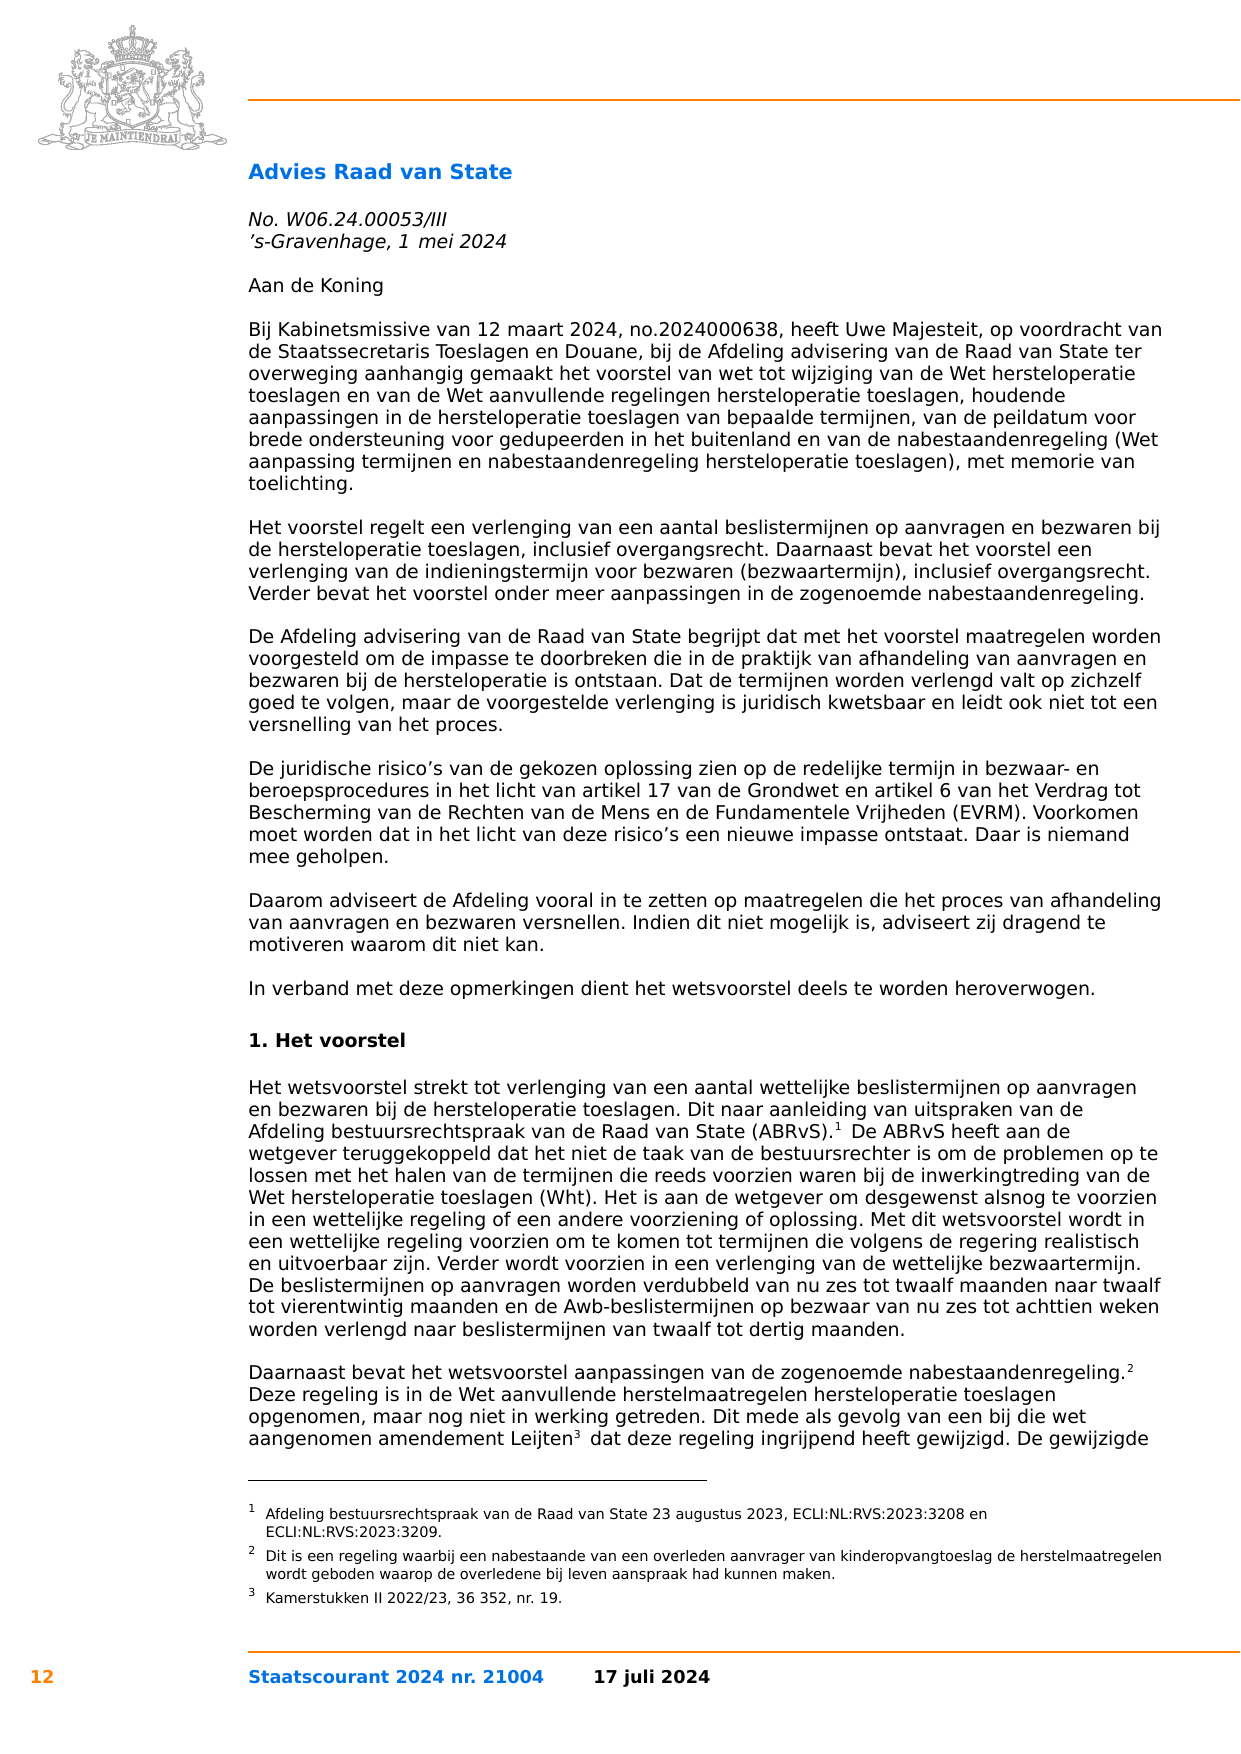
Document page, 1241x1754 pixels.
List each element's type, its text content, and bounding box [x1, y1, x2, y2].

text Dit is een regeling waarbij een nabestaande van een overleden aanvrager van kinderopvangtoeslag de herstelmaatregelen wordt geboden waarop de overledene bij leven aanspraak had kunnen maken. [248, 1544, 1163, 1583]
text Aan de Koning [248, 275, 1163, 297]
text Afdeling bestuursrechtspraak van de Raad van State 23 augustus 2023, ECLI:NL:RVS:2023:3208 en ECLI:NL:RVS:2023:3209. [248, 1502, 1163, 1541]
picture [38, 25, 227, 150]
subtitle 1. Het voorstel [248, 1030, 1163, 1052]
text Bij Kabinetsmissive van 12 maart 2024, no.2024000638, heeft Uwe Majesteit, op voordracht van de Staatssecretaris Toeslagen en Douane, bij de Afdeling advisering van de Raad van State ter overweging aanhangig gemaakt het voorstel van wet tot wijziging van de Wet hersteloperatie toeslagen en van de Wet aanvullende regelingen hersteloperatie toeslagen, houdende aanpassingen in de hersteloperatie toeslagen van bepaalde termijnen, van de peildatum voor brede ondersteuning voor gedupeerden in het buitenland en van de nabestaandenregeling (Wet aanpassing termijnen en nabestaandenregeling hersteloperatie toeslagen), met memorie van toelichting. [248, 319, 1163, 495]
text De juridische risico’s van de gekozen oplossing zien op de redelijke termijn in bezwaar- en beroepsprocedures in het licht van artikel 17 van de Grondwet en artikel 6 van het Verdrag tot Bescherming van de Rechten van de Mens en de Fundamentele Vrijheden (EVRM). Voorkomen moet worden dat in het licht van deze risico’s een nieuwe impasse ontstaat. Daar is niemand mee geholpen. [248, 758, 1163, 868]
text Het wetsvoorstel strekt tot verlenging van een aantal wettelijke beslistermijnen op aanvragen en bezwaren bij de hersteloperatie toeslagen. Dit naar aanleiding van uitspraken van de Afdeling bestuursrechtspraak van de Raad van State (ABRvS). De ABRvS heeft aan de wetgever teruggekoppeld dat het niet de taak van de bestuursrechter is om de problemen op te lossen met het halen van de termijnen die reeds voorzien waren bij de inwerkingtreding van de Wet hersteloperatie toeslagen (Wht). Het is aan de wetgever om desgewenst alsnog te voorzien in een wettelijke regeling of een andere voorziening of oplossing. Met dit wetsvoorstel wordt in een wettelijke regeling voorzien om te komen tot termijnen die volgens de regering realistisch en uitvoerbaar zijn. Verder wordt voorzien in een verlenging van de wettelijke bezwaartermijn. De beslistermijnen op aanvragen worden verdubbeld van nu zes tot twaalf maanden naar twaalf tot vierentwintig maanden en de Awb-beslistermijnen op bezwaar van nu zes tot achttien weken worden verlengd naar beslistermijnen van twaalf tot dertig maanden. [248, 1077, 1163, 1340]
text Daarnaast bevat het wetsvoorstel aanpassingen van de zogenoemde nabestaandenregeling. Deze regeling is in de Wet aanvullende herstelmaatregelen hersteloperatie toeslagen opgenomen, maar nog niet in werking getreden. Dit mede als gevolg van een bij die wet aangenomen amendement Leijten dat deze regeling ingrijpend heeft gewijzigd. De gewijzigde [248, 1362, 1163, 1450]
text Het voorstel regelt een verlenging van een aantal beslistermijnen op aanvragen en bezwaren bij de hersteloperatie toeslagen, inclusief overgangsrecht. Daarnaast bevat het voorstel een verlenging van de indieningstermijn voor bezwaren (bezwaartermijn), inclusief overgangsrecht. Verder bevat het voorstel onder meer aanpassingen in de zogenoemde nabestaandenregeling. [248, 517, 1163, 604]
text No. W06.24.00053/III [248, 209, 1163, 231]
text Kamerstukken II 2022/23, 36 352, nr. 19. [248, 1586, 1163, 1608]
text In verband met deze opmerkingen dient het wetsvoorstel deels te worden heroverwogen. [248, 978, 1163, 1000]
text De Afdeling advisering van de Raad van State begrijpt dat met het voorstel maatregelen worden voorgesteld om de impasse te doorbreken die in de praktijk van afhandeling van aanvragen en bezwaren bij de hersteloperatie is ontstaan. Dat de termijnen worden verlengd valt op zichzelf goed te volgen, maar de voorgestelde verlenging is juridisch kwetsbaar en leidt ook niet tot een versnelling van het proces. [248, 626, 1163, 736]
subtitle Advies Raad van State [248, 160, 1163, 184]
text Daarom adviseert de Afdeling vooral in te zetten op maatregelen die het proces van afhandeling van aanvragen en bezwaren versnellen. Indien dit niet mogelijk is, adviseert zij dragend te motiveren waarom dit niet kan. [248, 890, 1163, 956]
text ’s-Gravenhage, 1 mei 2024 [248, 231, 1163, 253]
